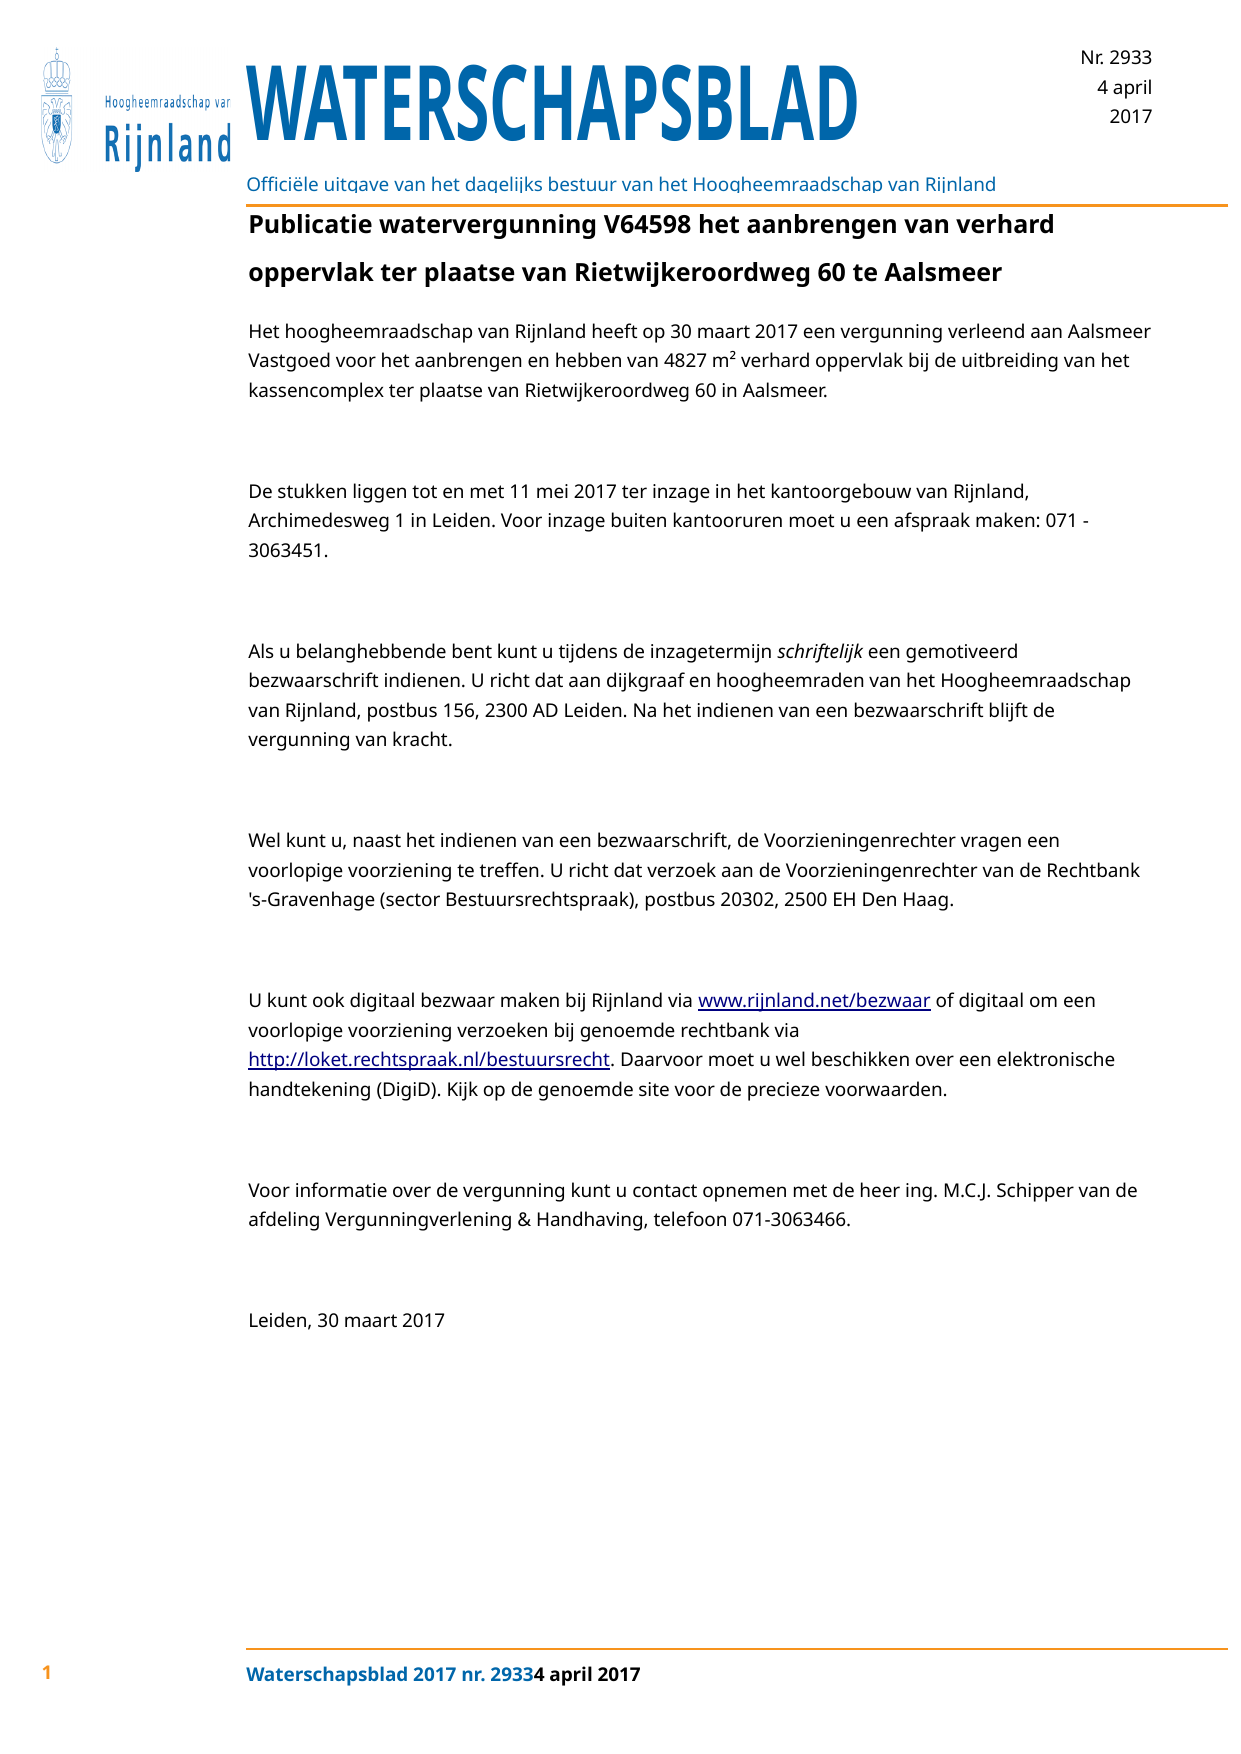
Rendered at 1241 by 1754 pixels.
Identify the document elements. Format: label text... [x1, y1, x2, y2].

text Als u belanghebbende bent kunt u tijdens de inzagetermijn schriftelijk een gemotiveerd bezwaarschrift indienen. U richt dat aan dijkgraaf en hoogheemraden van het Hoogheemraadschap van Rijnland, postbus 156, 2300 AD Leiden. Na het indienen van een bezwaarschrift blijft de vergunning van kracht. [248, 638, 1152, 752]
text Het hoogheemraadschap van Rijnland heeft op 30 maart 2017 een vergunning verleend aan Aalsmeer Vastgoed voor het aanbrengen en hebben van 4827 m² verhard oppervlak bij de uitbreiding van het kassencomplex ter plaatse van Rietwijkeroordweg 60 in Aalsmeer. [248, 318, 1152, 403]
text De stukken liggen tot en met 11 mei 2017 ter inzage in het kantoorgebouw van Rijnland, Archimedesweg 1 in Leiden. Voor inzage buiten kantooruren moet u een afspraak maken: 071 - 3063451. [248, 478, 1152, 563]
picture [41, 47, 231, 172]
text Leiden, 30 maart 2017 [248, 1307, 1152, 1333]
text Publicatie watervergunning V64598 het aanbrengen van verhard oppervlak ter plaatse van Rietwijkeroordweg 60 te Aalsmeer [248, 207, 1152, 288]
text U kunt ook digitaal bezwaar maken bij Rijnland via www.rijnland.net/bezwaar of digitaal om een voorlopige voorziening verzoeken bij genoemde rechtbank via http://loket.rechtspraak.nl/bestuursrecht. Daarvoor moet u wel beschikken over een elektronische handtekening (DigiD). Kijk op de genoemde site voor de precieze voorwaarden. [248, 987, 1152, 1102]
text Voor informatie over de vergunning kunt u contact opnemen met de heer ing. M.C.J. Schipper van de afdeling Vergunningverlening & Handhaving, telefoon 071-3063466. [248, 1177, 1152, 1232]
text Wel kunt u, naast het indienen van een bezwaarschrift, de Voorzieningenrechter vragen een voorlopige voorziening te treffen. U richt dat verzoek aan de Voorzieningenrechter van de Rechtbank 's-Gravenhage (sector Bestuursrechtspraak), postbus 20302, 2500 EH Den Haag. [248, 827, 1152, 912]
